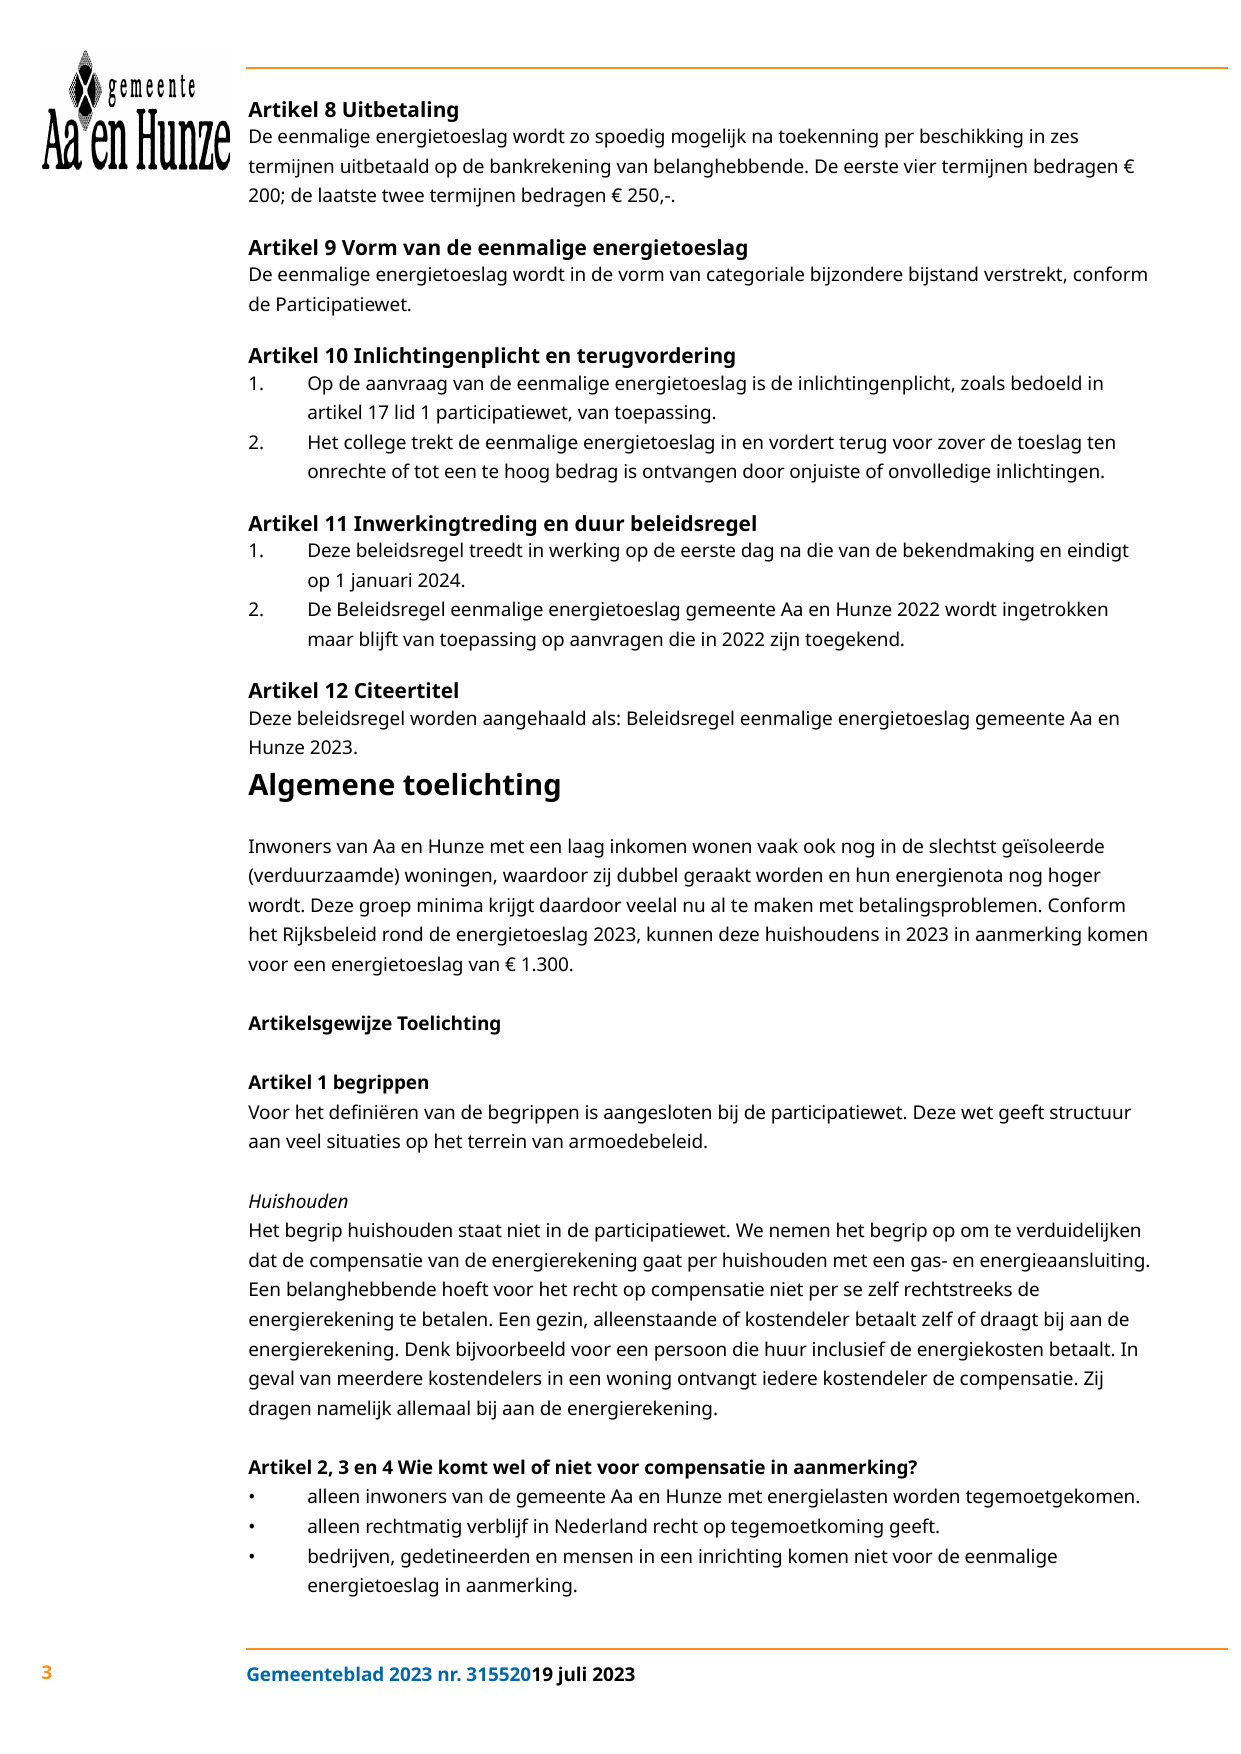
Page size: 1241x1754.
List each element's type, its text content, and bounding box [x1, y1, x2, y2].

list De Beleidsregel eenmalige energietoeslag gemeente Aa en Hunze 2022 wordt ingetrokken maar blijft van toepassing op aanvragen die in 2022 zijn toegekend. [248, 596, 1152, 652]
list alleen inwoners van de gemeente Aa en Hunze met energielasten worden tegemoetgekomen. [248, 1484, 1152, 1509]
text Het begrip huishouden staat niet in de participatiewet. We nemen het begrip op om te verduidelijken dat de compensatie van de energierekening gaat per huishouden met een gas- en energieaansluiting. Een belanghebbende hoeft voor het recht op compensatie niet per se zelf rechtstreeks de energierekening te betalen. Een gezin, alleenstaande of kostendeler betaalt zelf of draagt bij aan de energierekening. Denk bijvoorbeeld voor een persoon die huur inclusief de energiekosten betaalt. In geval van meerdere kostendelers in een woning ontvangt iedere kostendeler de compensatie. Zij dragen namelijk allemaal bij aan de energierekening. [248, 1217, 1152, 1421]
text Artikel 12 Citeertitel [248, 676, 1152, 705]
text Artikel 10 Inlichtingenplicht en terugvordering [248, 341, 1152, 370]
text Deze beleidsregel worden aangehaald als: Beleidsregel eenmalige energietoeslag gemeente Aa en Hunze 2023. [248, 705, 1152, 760]
text Inwoners van Aa en Hunze met een laag inkomen wonen vaak ook nog in de slechtst geïsoleerde (verduurzaamde) woningen, waardoor zij dubbel geraakt worden en hun energienota nog hoger wordt. Deze groep minima krijgt daardoor veelal nu al te maken met betalingsproblemen. Conform het Rijksbeleid rond de energietoeslag 2023, kunnen deze huishoudens in 2023 in aanmerking komen voor een energietoeslag van € 1.300. [248, 833, 1152, 977]
list Op de aanvraag van de eenmalige energietoeslag is de inlichtingenplicht, zoals bedoeld in artikel 17 lid 1 participatiewet, van toepassing. [248, 370, 1152, 425]
list bedrijven, gedetineerden en mensen in een inrichting komen niet voor de eenmalige energietoeslag in aanmerking. [248, 1543, 1152, 1598]
text Algemene toelichting [248, 764, 1152, 804]
text Artikel 8 Uitbetaling [248, 95, 1152, 123]
text De eenmalige energietoeslag wordt in de vorm van categoriale bijzondere bijstand verstrekt, conform de Participatiewet. [248, 261, 1152, 317]
text Artikel 1 begrippen [248, 1069, 1152, 1095]
text Artikelsgewijze Toelichting [248, 1010, 1152, 1036]
text Artikel 9 Vorm van de eenmalige energietoeslag [248, 233, 1152, 261]
text Voor het definiëren van de begrippen is aangesloten bij de participatiewet. Deze wet geeft structuur aan veel situaties op het terrein van armoedebeleid. [248, 1099, 1152, 1154]
list Deze beleidsregel treedt in werking op de eerste dag na die van de bekendmaking en eindigt op 1 januari 2024. [248, 537, 1152, 593]
picture [41, 47, 231, 172]
list alleen rechtmatig verblijf in Nederland recht op tegemoetkoming geeft. [248, 1513, 1152, 1539]
text De eenmalige energietoeslag wordt zo spoedig mogelijk na toekenning per beschikking in zes termijnen uitbetaald op de bankrekening van belanghebbende. De eerste vier termijnen bedragen € 200; de laatste twee termijnen bedragen € 250,-. [248, 123, 1152, 208]
list Het college trekt de eenmalige energietoeslag in en vordert terug voor zover de toeslag ten onrechte of tot een te hoog bedrag is ontvangen door onjuiste of onvolledige inlichtingen. [248, 429, 1152, 484]
text Huishouden [248, 1188, 1152, 1214]
text Artikel 11 Inwerkingtreding en duur beleidsregel [248, 509, 1152, 537]
text Artikel 2, 3 en 4 Wie komt wel of niet voor compensatie in aanmerking? [248, 1454, 1152, 1480]
